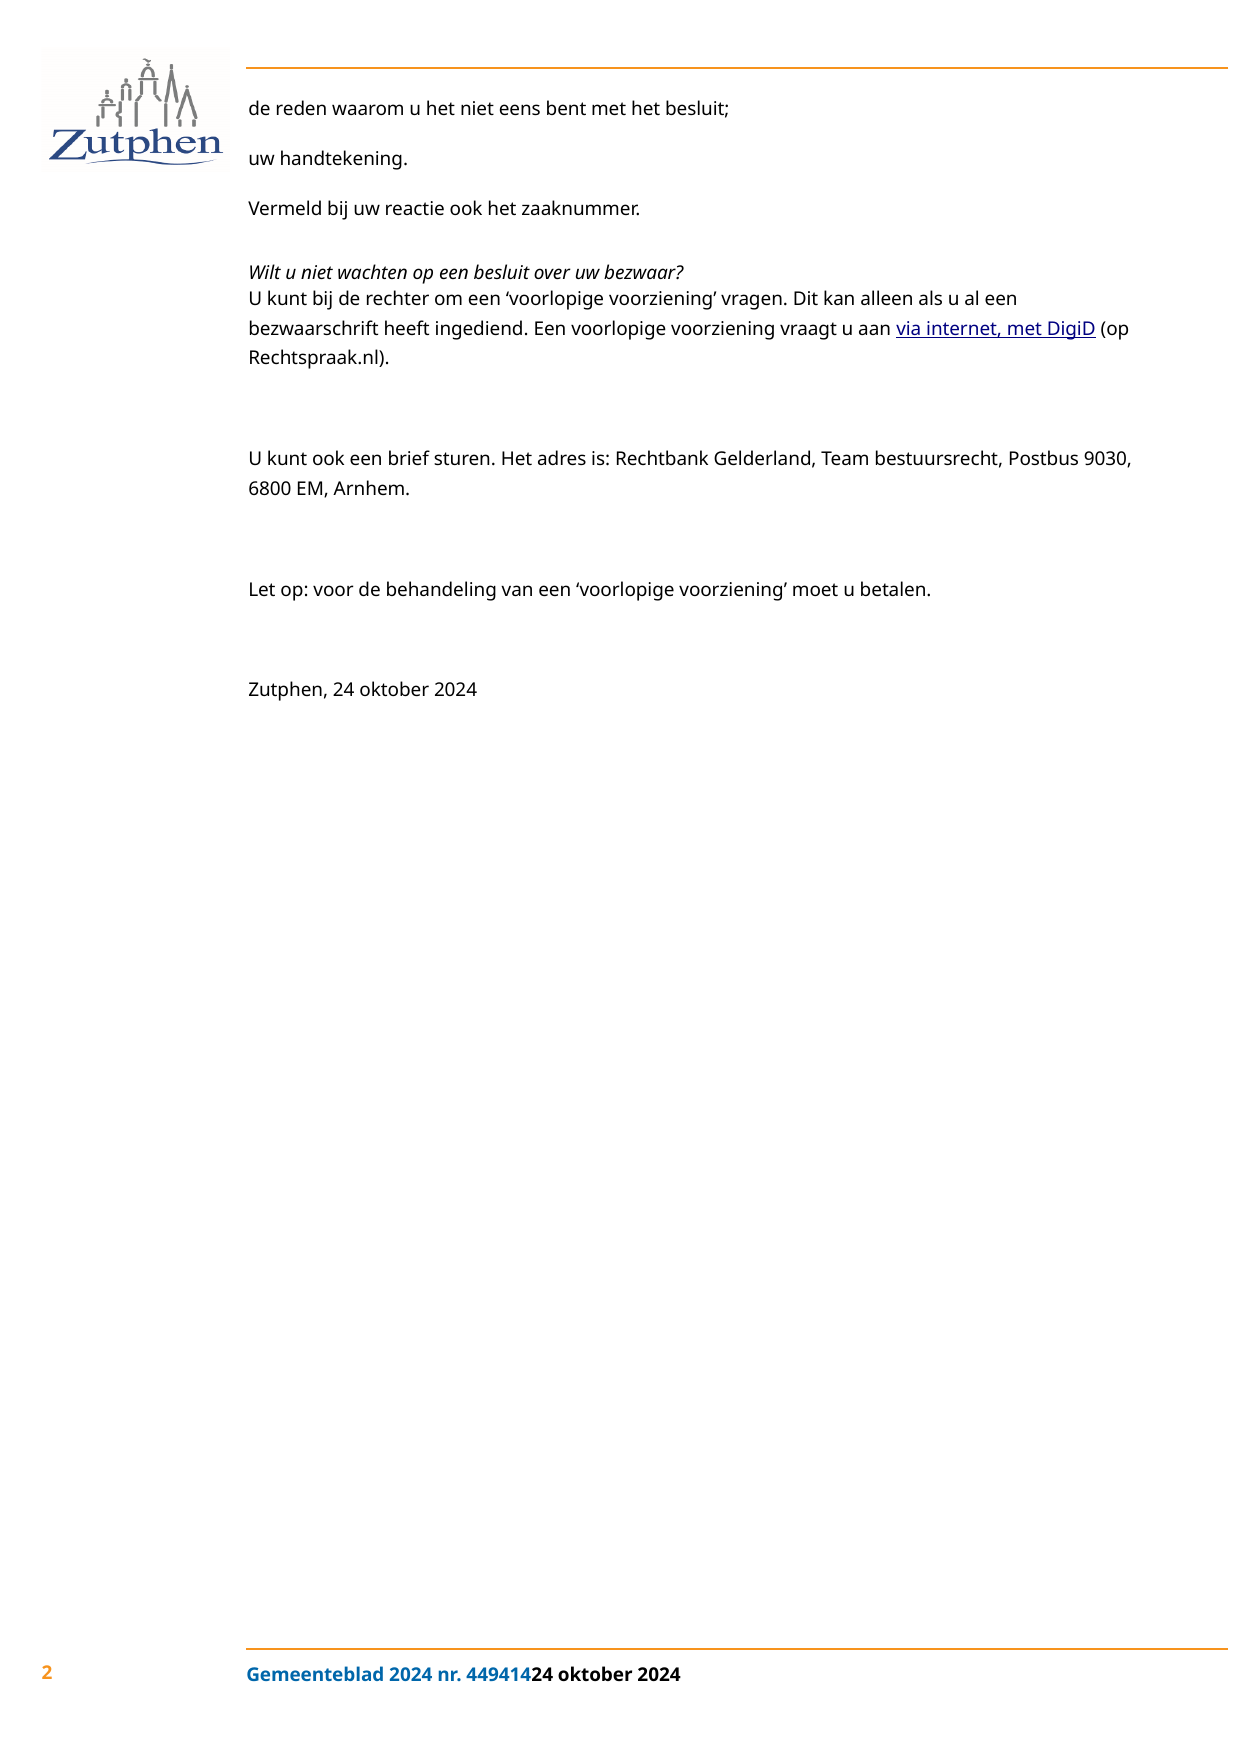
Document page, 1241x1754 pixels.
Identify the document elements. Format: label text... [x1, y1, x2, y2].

picture [41, 47, 231, 172]
text Wilt u niet wachten op een besluit over uw bezwaar? [248, 259, 1152, 285]
text Vermeld bij uw reactie ook het zaaknummer. [248, 196, 1152, 221]
text Let op: voor de behandeling van een ‘voorlopige voorziening’ moet u betalen. [248, 576, 1152, 601]
text U kunt bij de rechter om een ‘voorlopige voorziening’ vragen. Dit kan alleen als u al een bezwaarschrift heeft ingediend. Een voorlopige voorziening vraagt u aan via internet, met DigiD (op Rechtspraak.nl). [248, 285, 1152, 370]
text de reden waarom u het niet eens bent met het besluit; [248, 95, 1152, 121]
text uw handtekening. [248, 145, 1152, 171]
text Zutphen, 24 oktober 2024 [248, 677, 1152, 702]
text U kunt ook een brief sturen. Het adres is: Rechtbank Gelderland, Team bestuursrecht, Postbus 9030, 6800 EM, Arnhem. [248, 445, 1152, 501]
